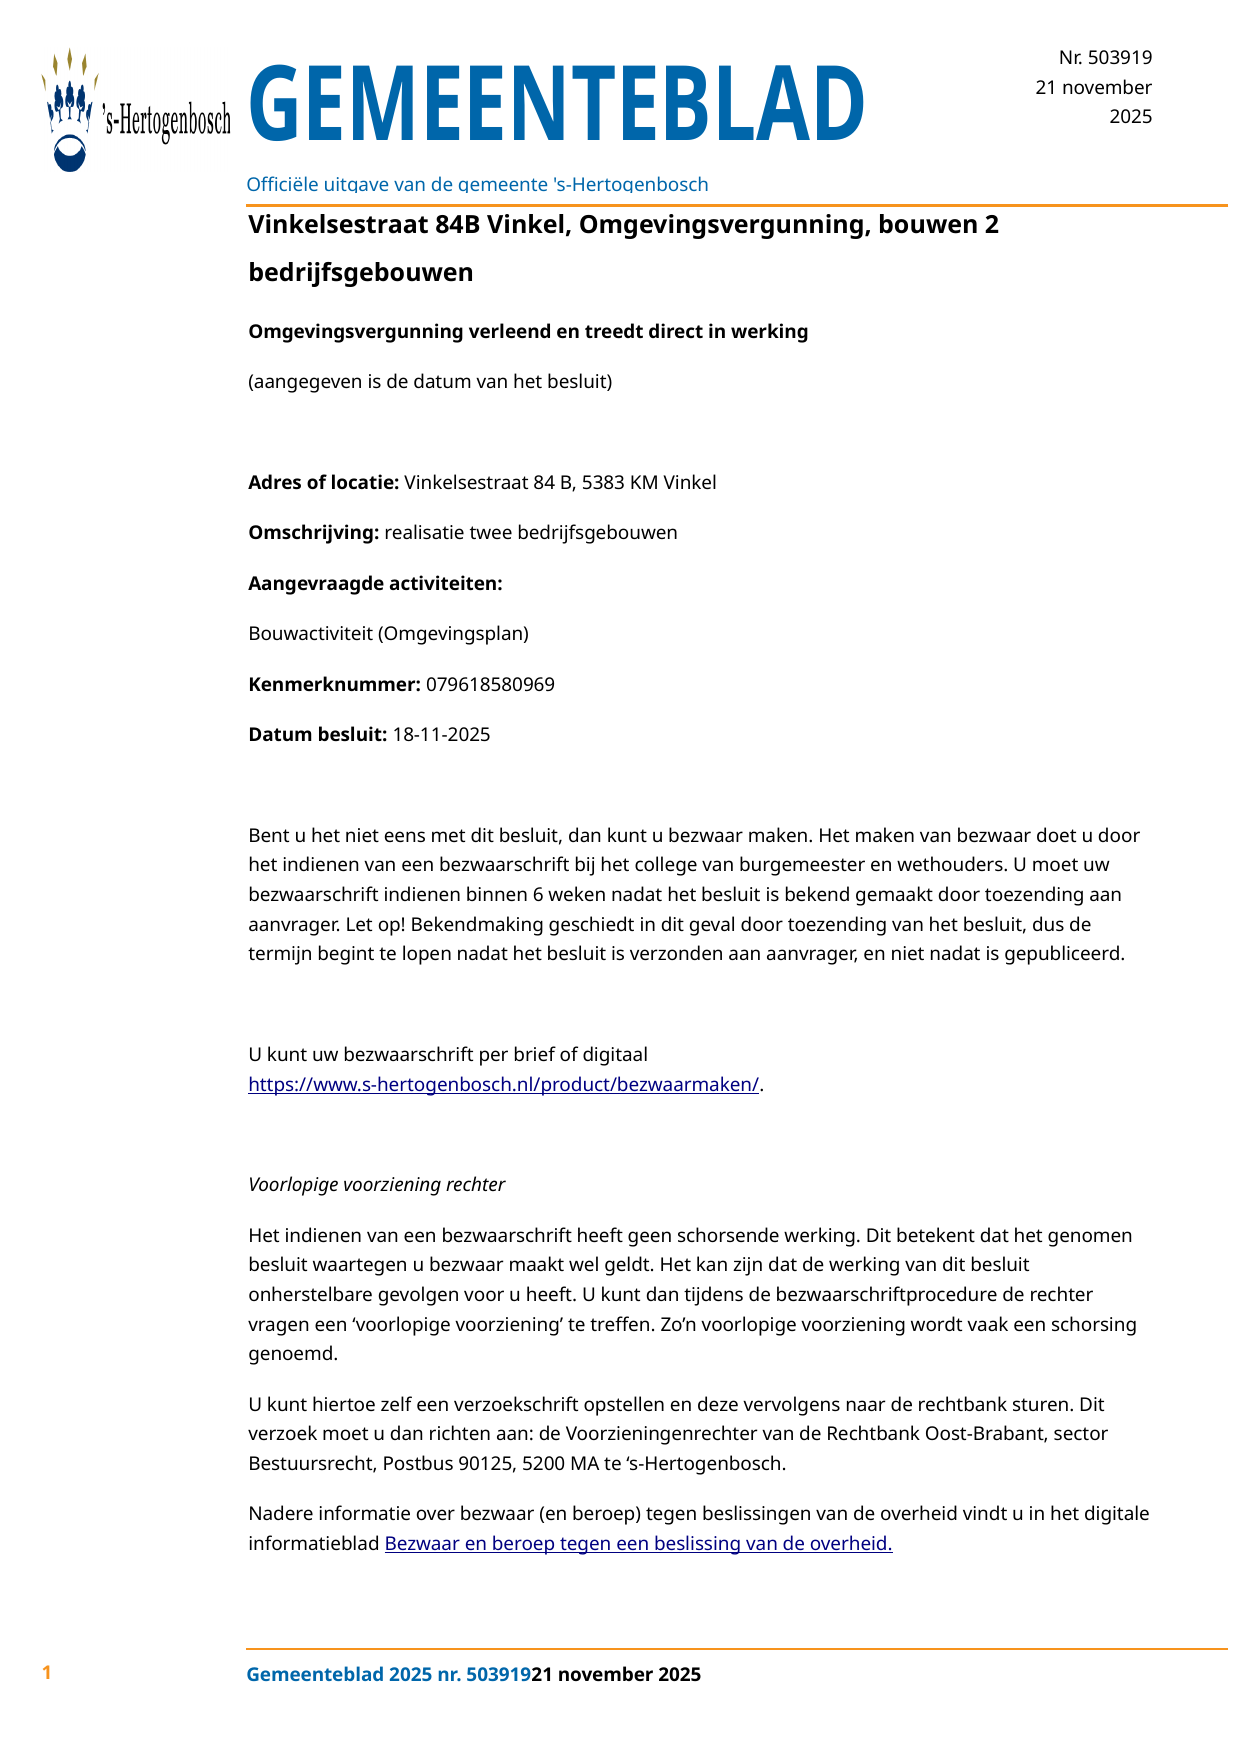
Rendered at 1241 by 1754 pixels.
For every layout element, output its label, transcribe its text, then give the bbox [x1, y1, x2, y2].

picture [41, 47, 231, 172]
text Nadere informatie over bezwaar (en beroep) tegen beslissingen van de overheid vindt u in het digitale informatieblad Bezwaar en beroep tegen een beslissing van de overheid. [248, 1500, 1152, 1556]
text Datum besluit: 18-11-2025 [248, 721, 1152, 747]
text U kunt uw bezwaarschrift per brief of digitaal https://www.s-hertogenbosch.nl/product/bezwaarmaken/. [248, 1041, 1152, 1097]
text Vinkelsestraat 84B Vinkel, Omgevingsvergunning, bouwen 2 bedrijfsgebouwen [248, 207, 1152, 288]
text Omschrijving: realisatie twee bedrijfsgebouwen [248, 519, 1152, 545]
text Voorlopige voorziening rechter [248, 1172, 1152, 1197]
text Bouwactiviteit (Omgevingsplan) [248, 620, 1152, 646]
text Kenmerknummer: 079618580969 [248, 671, 1152, 697]
text (aangegeven is de datum van het besluit) [248, 368, 1152, 394]
text Omgevingsvergunning verleend en treedt direct in werking [248, 318, 1152, 344]
text U kunt hiertoe zelf een verzoekschrift opstellen en deze vervolgens naar de rechtbank sturen. Dit verzoek moet u dan richten aan: de Voorzieningenrechter van de Rechtbank Oost-Brabant, sector Bestuursrecht, Postbus 90125, 5200 MA te ‘s-Hertogenbosch. [248, 1391, 1152, 1476]
text Adres of locatie: Vinkelsestraat 84 B, 5383 KM Vinkel [248, 469, 1152, 495]
text Het indienen van een bezwaarschrift heeft geen schorsende werking. Dit betekent dat het genomen besluit waartegen u bezwaar maakt wel geldt. Het kan zijn dat de werking van dit besluit onherstelbare gevolgen voor u heeft. U kunt dan tijdens de bezwaarschriftprocedure de rechter vragen een ‘voorlopige voorziening’ te treffen. Zo’n voorlopige voorziening wordt vaak een schorsing genoemd. [248, 1222, 1152, 1366]
text Aangevraagde activiteiten: [248, 570, 1152, 596]
text Bent u het niet eens met dit besluit, dan kunt u bezwaar maken. Het maken van bezwaar doet u door het indienen van een bezwaarschrift bij het college van burgemeester en wethouders. U moet uw bezwaarschrift indienen binnen 6 weken nadat het besluit is bekend gemaakt door toezending aan aanvrager. Let op! Bekendmaking geschiedt in dit geval door toezending van het besluit, dus de termijn begint te lopen nadat het besluit is verzonden aan aanvrager, en niet nadat is gepubliceerd. [248, 822, 1152, 966]
